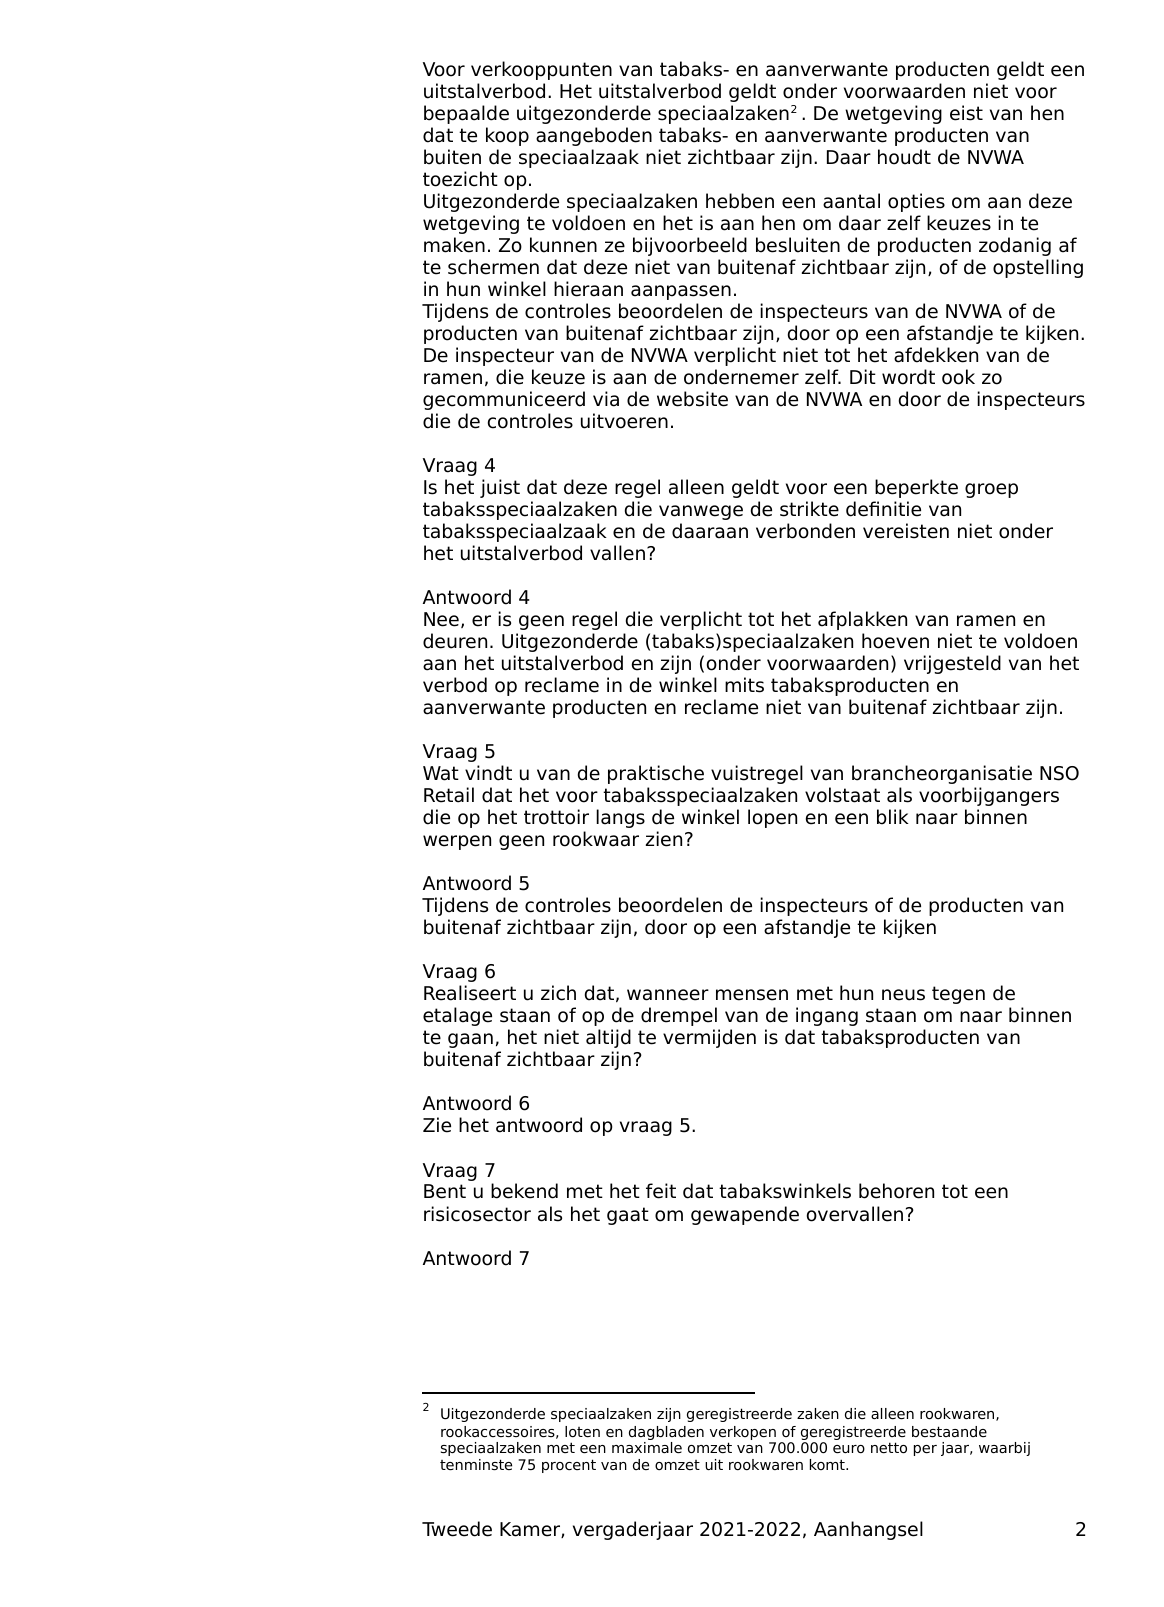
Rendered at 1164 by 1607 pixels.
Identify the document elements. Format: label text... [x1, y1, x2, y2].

text Nee, er is geen regel die verplicht tot het afplakken van ramen en deuren. Uitgezonderde (tabaks)speciaalzaken hoeven niet te voldoen aan het uitstalverbod en zijn (onder voorwaarden) vrijgesteld van het verbod op reclame in de winkel mits tabaksproducten en aanverwante producten en reclame niet van buitenaf zichtbaar zijn. [422, 609, 1087, 719]
text Vraag 7 [422, 1159, 1087, 1181]
text Uitgezonderde speciaalzaken zijn geregistreerde zaken die alleen rookwaren, rookaccessoires, loten en dagbladen verkopen of geregistreerde bestaande speciaalzaken met een maximale omzet van 700.000 euro netto per jaar, waarbij tenminste 75 procent van de omzet uit rookwaren komt. [422, 1402, 1087, 1474]
text Antwoord 7 [422, 1248, 1087, 1269]
text Tijdens de controles beoordelen de inspecteurs van de NVWA of de producten van buitenaf zichtbaar zijn, door op een afstandje te kijken. De inspecteur van de NVWA verplicht niet tot het afdekken van de ramen, die keuze is aan de ondernemer zelf. Dit wordt ook zo gecommuniceerd via de website van de NVWA en door de inspecteurs die de controles uitvoeren. [422, 301, 1087, 433]
text Vraag 4 [422, 455, 1087, 477]
text Is het juist dat deze regel alleen geldt voor een beperkte groep tabaksspeciaalzaken die vanwege de strikte definitie van tabaksspeciaalzaak en de daaraan verbonden vereisten niet onder het uitstalverbod vallen? [422, 477, 1087, 565]
text Zie het antwoord op vraag 5. [422, 1115, 1087, 1137]
text Voor verkooppunten van tabaks- en aanverwante producten geldt een uitstalverbod. Het uitstalverbod geldt onder voorwaarden niet voor bepaalde uitgezonderde speciaalzaken. De wetgeving eist van hen dat te koop aangeboden tabaks- en aanverwante producten van buiten de speciaalzaak niet zichtbaar zijn. Daar houdt de NVWA toezicht op. [422, 59, 1087, 191]
text Wat vindt u van de praktische vuistregel van brancheorganisatie NSO Retail dat het voor tabaksspeciaalzaken volstaat als voorbijgangers die op het trottoir langs de winkel lopen en een blik naar binnen werpen geen rookwaar zien? [422, 763, 1087, 851]
text Uitgezonderde speciaalzaken hebben een aantal opties om aan deze wetgeving te voldoen en het is aan hen om daar zelf keuzes in te maken. Zo kunnen ze bijvoorbeeld besluiten de producten zodanig af te schermen dat deze niet van buitenaf zichtbaar zijn, of de opstelling in hun winkel hieraan aanpassen. [422, 191, 1087, 301]
text Antwoord 5 [422, 873, 1087, 895]
text Realiseert u zich dat, wanneer mensen met hun neus tegen de etalage staan of op de drempel van de ingang staan om naar binnen te gaan, het niet altijd te vermijden is dat tabaksproducten van buitenaf zichtbaar zijn? [422, 983, 1087, 1071]
text Tijdens de controles beoordelen de inspecteurs of de producten van buitenaf zichtbaar zijn, door op een afstandje te kijken [422, 895, 1087, 939]
text Antwoord 4 [422, 587, 1087, 609]
text Antwoord 6 [422, 1093, 1087, 1115]
text Vraag 5 [422, 741, 1087, 763]
text Bent u bekend met het feit dat tabakswinkels behoren tot een risicosector als het gaat om gewapende overvallen? [422, 1181, 1087, 1225]
text Vraag 6 [422, 961, 1087, 983]
